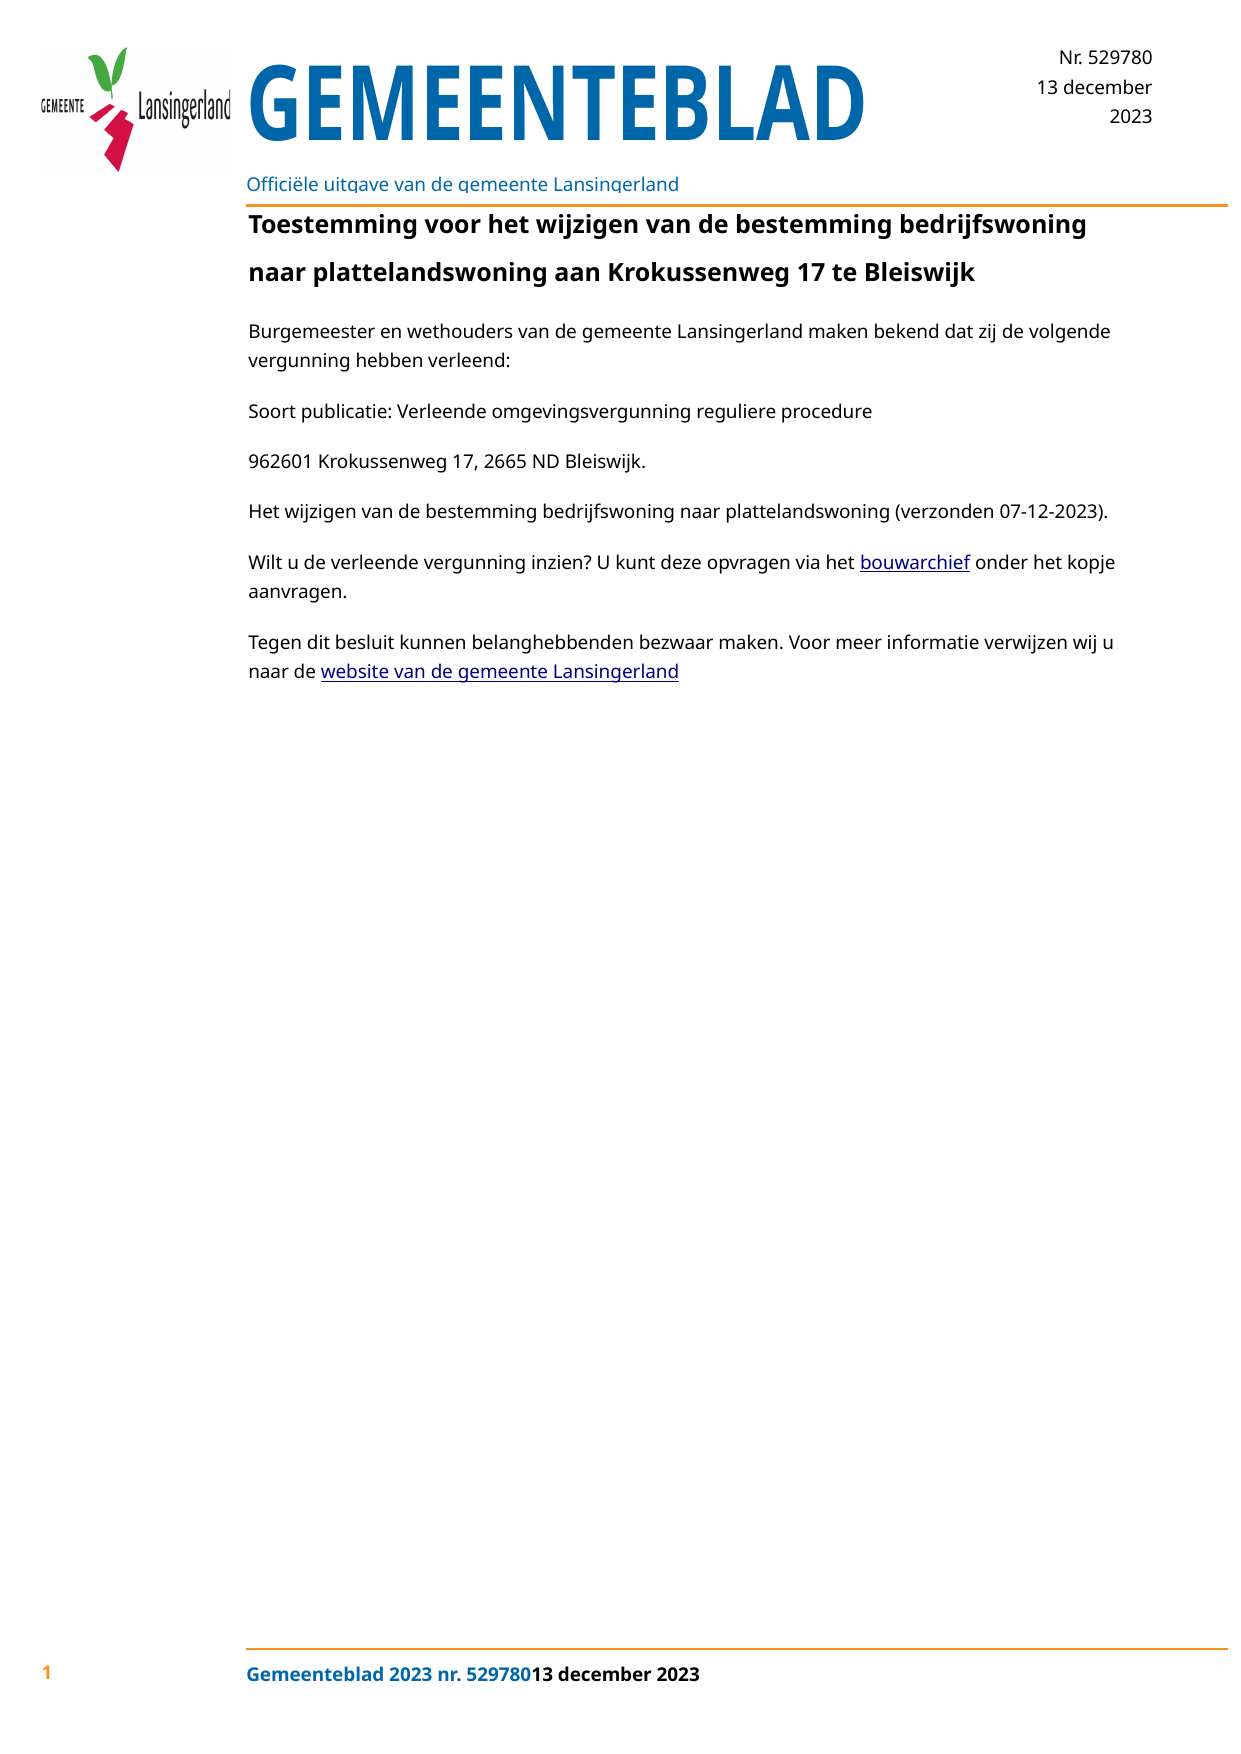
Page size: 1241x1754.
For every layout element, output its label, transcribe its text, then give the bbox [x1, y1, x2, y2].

text Tegen dit besluit kunnen belanghebbenden bezwaar maken. Voor meer informatie verwijzen wij u naar de website van de gemeente Lansingerland [248, 629, 1152, 684]
text Burgemeester en wethouders van de gemeente Lansingerland maken bekend dat zij de volgende vergunning hebben verleend: [248, 318, 1152, 373]
picture [41, 47, 231, 172]
text Soort publicatie: Verleende omgevingsvergunning reguliere procedure [248, 398, 1152, 424]
text Toestemming voor het wijzigen van de bestemming bedrijfswoning naar plattelandswoning aan Krokussenweg 17 te Bleiswijk [248, 207, 1152, 288]
text 962601 Krokussenweg 17, 2665 ND Bleiswijk. [248, 448, 1152, 474]
text Het wijzigen van de bestemming bedrijfswoning naar plattelandswoning (verzonden 07-12-2023). [248, 499, 1152, 524]
text Wilt u de verleende vergunning inzien? U kunt deze opvragen via het bouwarchief onder het kopje aanvragen. [248, 549, 1152, 604]
